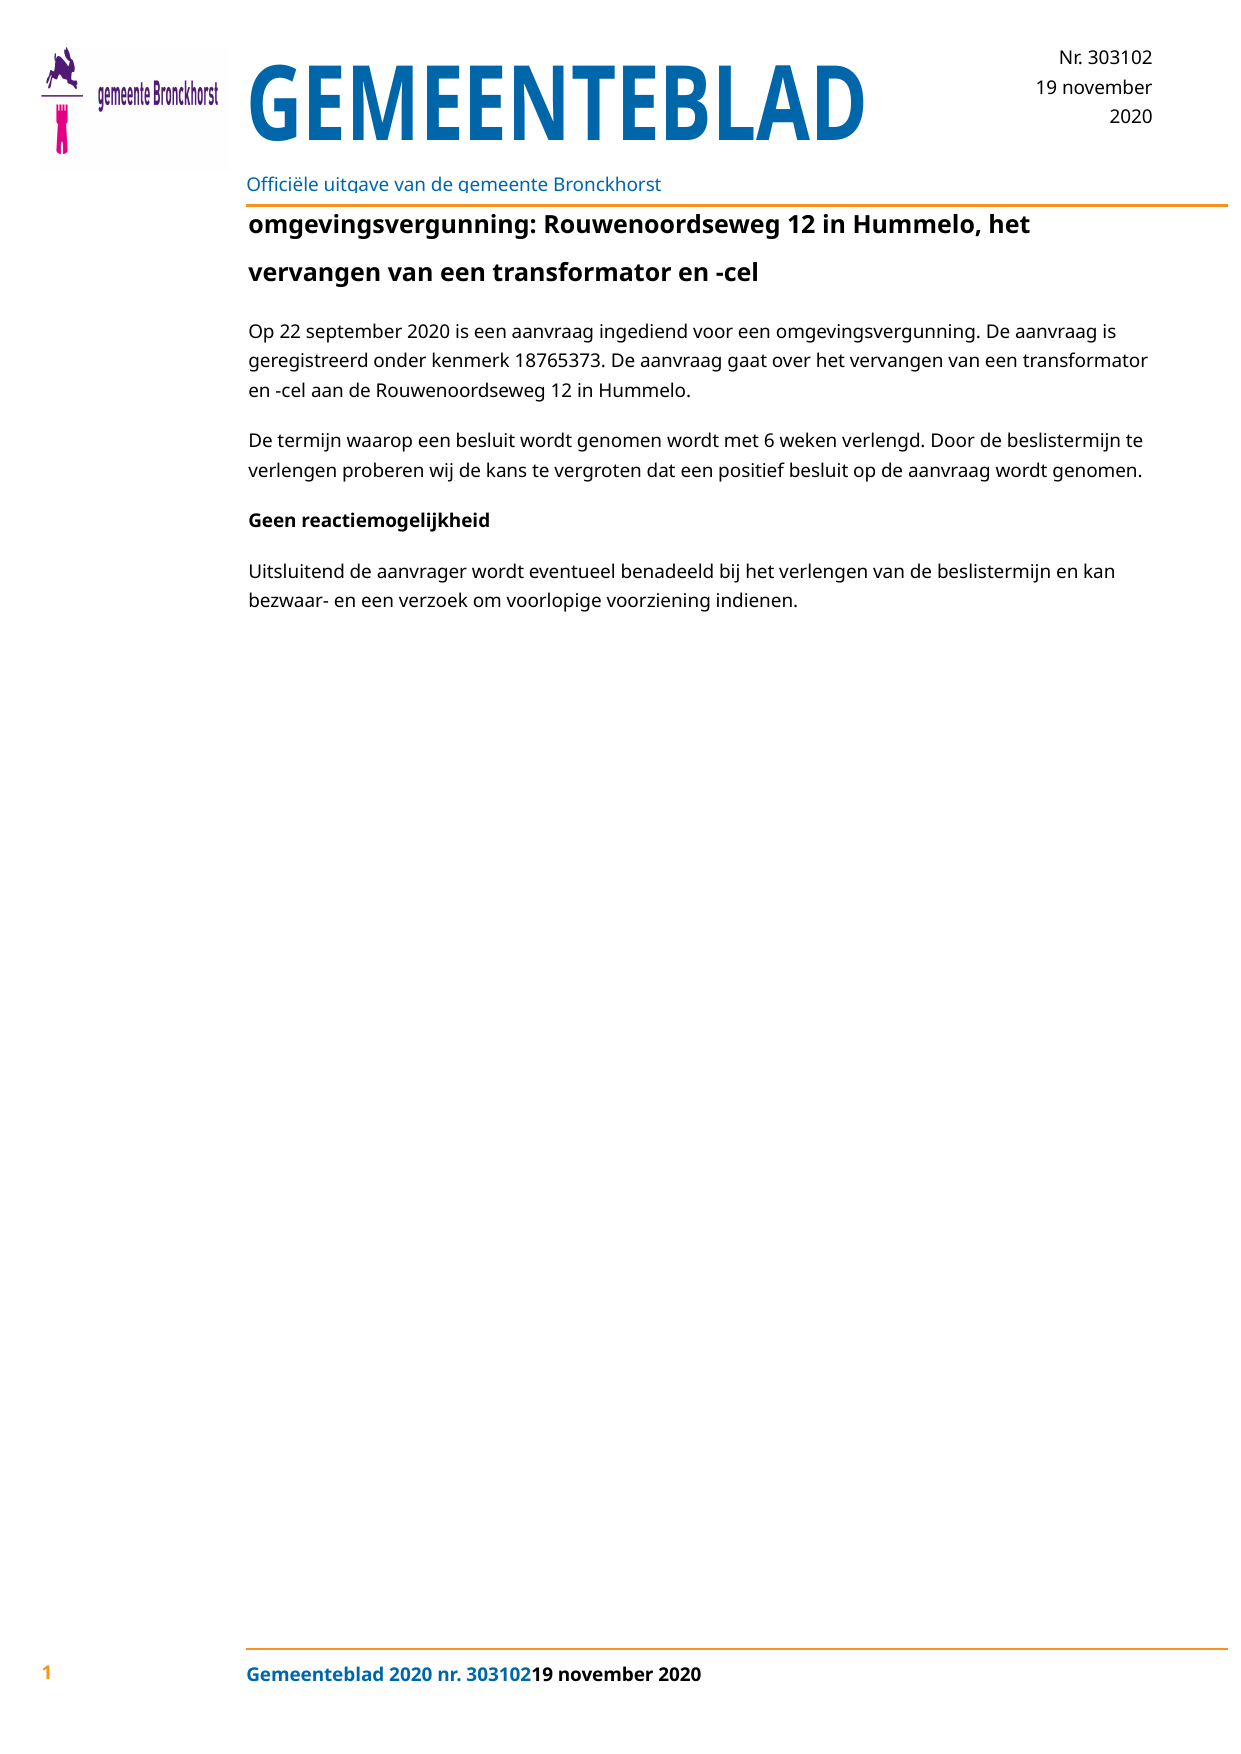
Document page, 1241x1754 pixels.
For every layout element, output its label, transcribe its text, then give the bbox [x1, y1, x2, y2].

text Op 22 september 2020 is een aanvraag ingediend voor een omgevingsvergunning. De aanvraag is geregistreerd onder kenmerk 18765373. De aanvraag gaat over het vervangen van een transformator en -cel aan de Rouwenoordseweg 12 in Hummelo. [248, 318, 1152, 403]
text Uitsluitend de aanvrager wordt eventueel benadeeld bij het verlengen van de beslistermijn en kan bezwaar- en een verzoek om voorlopige voorziening indienen. [248, 558, 1152, 613]
picture [41, 47, 231, 172]
text De termijn waarop een besluit wordt genomen wordt met 6 weken verlengd. Door de beslistermijn te verlengen proberen wij de kans te vergroten dat een positief besluit op de aanvraag wordt genomen. [248, 427, 1152, 483]
text omgevingsvergunning: Rouwenoordseweg 12 in Hummelo, het vervangen van een transformator en -cel [248, 207, 1152, 288]
text Geen reactiemogelijkheid [248, 507, 1152, 533]
